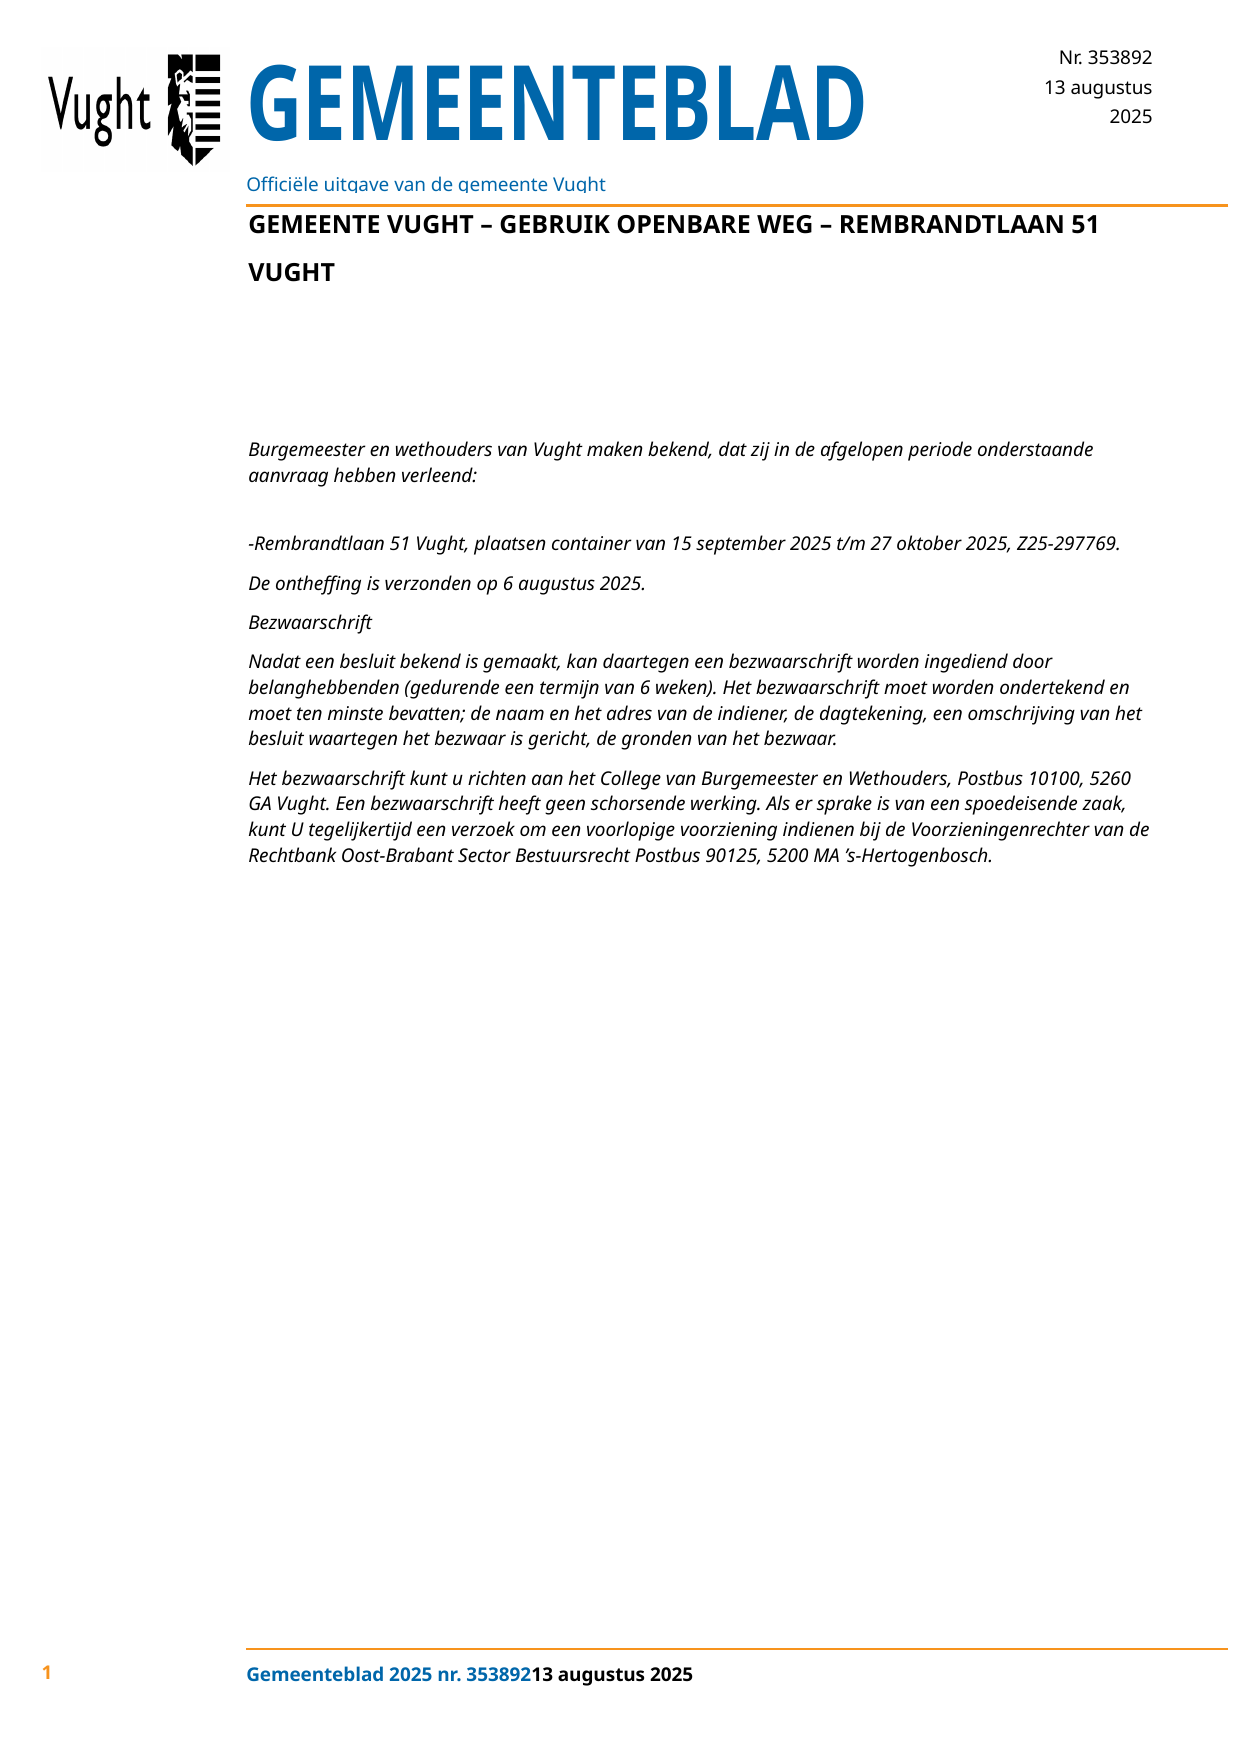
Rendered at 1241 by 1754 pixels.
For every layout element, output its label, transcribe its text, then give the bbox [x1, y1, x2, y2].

text GEMEENTE VUGHT – GEBRUIK OPENBARE WEG – REMBRANDTLAAN 51 VUGHT [248, 207, 1152, 288]
text Bezwaarschrift [248, 609, 1152, 635]
text Burgemeester en wethouders van Vught maken bekend, dat zij in de afgelopen periode onderstaande aanvraag hebben verleend: [248, 436, 1152, 487]
text -Rembrandtlaan 51 Vught, plaatsen container van 15 september 2025 t/m 27 oktober 2025, Z25-297769. [248, 531, 1152, 556]
text Het bezwaarschrift kunt u richten aan het College van Burgemeester en Wethouders, Postbus 10100, 5260 GA Vught. Een bezwaarschrift heeft geen schorsende werking. Als er sprake is van een spoedeisende zaak, kunt U tegelijkertijd een verzoek om een voorlopige voorziening indienen bij de Voorzieningenrechter van de Rechtbank Oost-Brabant Sector Bestuursrecht Postbus 90125, 5200 MA ’s-Hertogenbosch. [248, 765, 1152, 868]
picture [41, 47, 231, 172]
text De ontheffing is verzonden op 6 augustus 2025. [248, 570, 1152, 596]
text Nadat een besluit bekend is gemaakt, kan daartegen een bezwaarschrift worden ingediend door belanghebbenden (gedurende een termijn van 6 weken). Het bezwaarschrift moet worden ondertekend en moet ten minste bevatten; de naam en het adres van de indiener, de dagtekening, een omschrijving van het besluit waartegen het bezwaar is gericht, de gronden van het bezwaar. [248, 648, 1152, 751]
